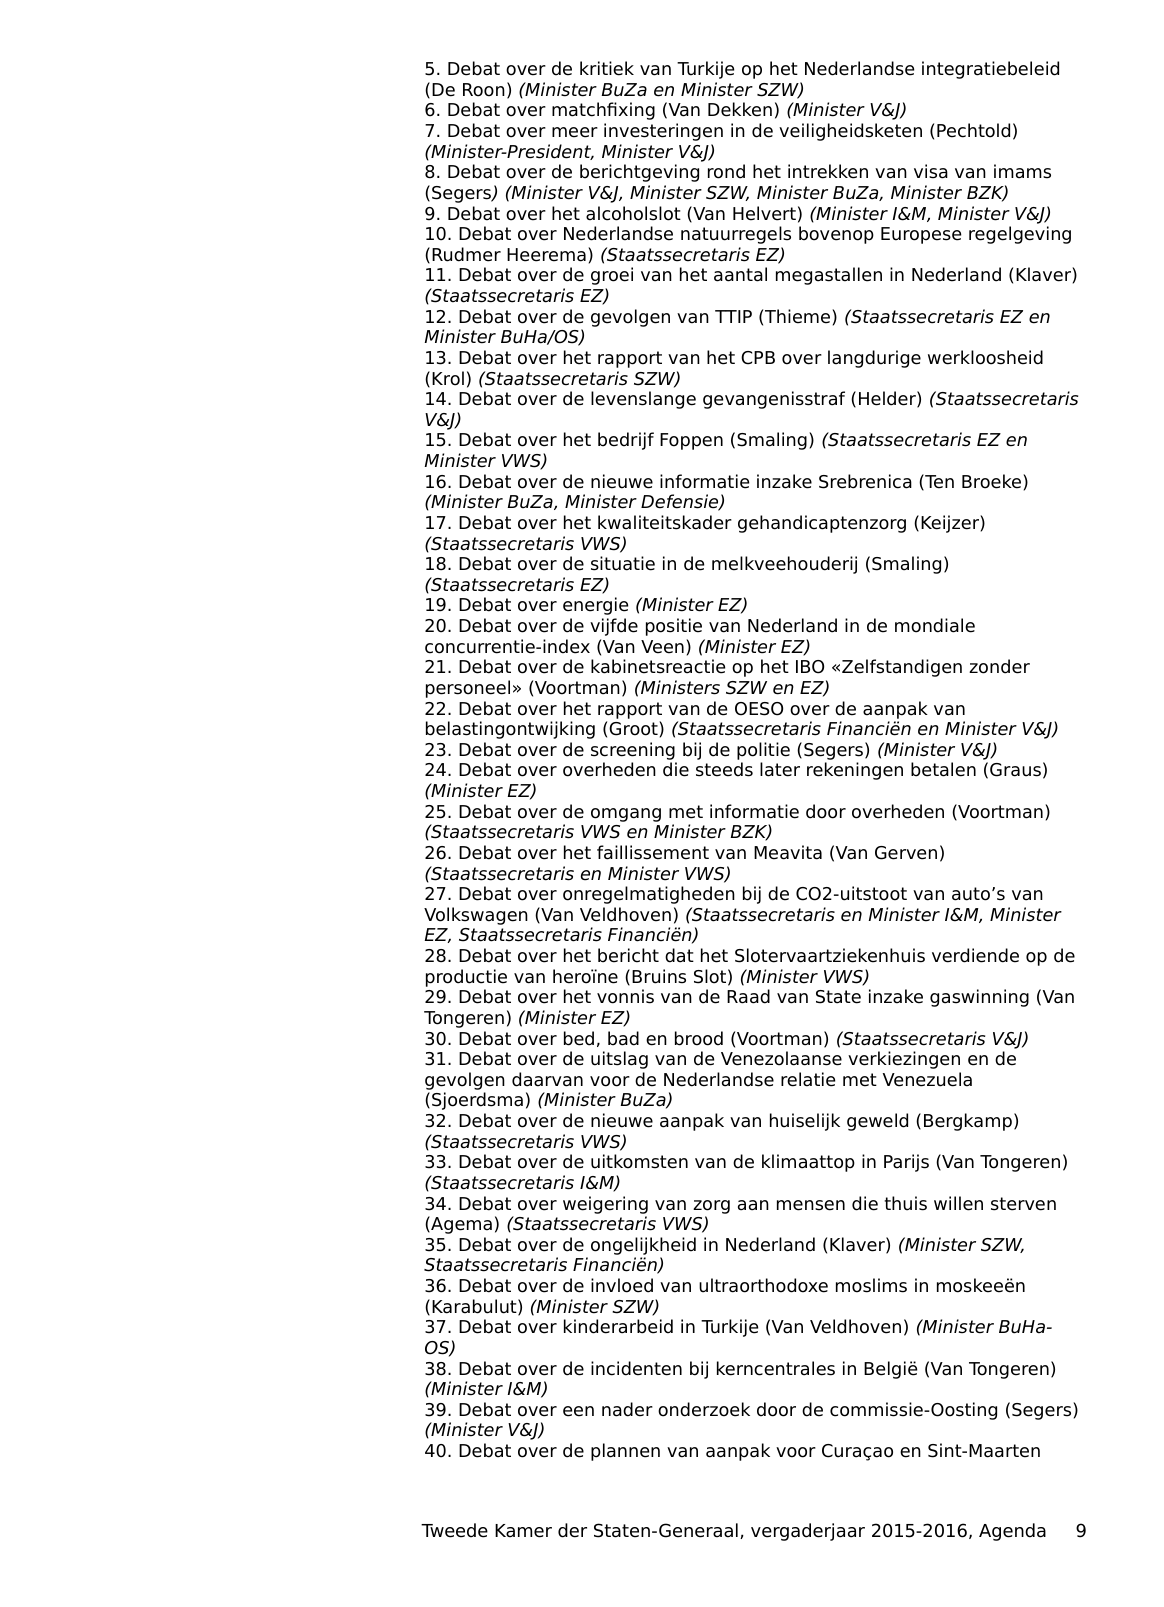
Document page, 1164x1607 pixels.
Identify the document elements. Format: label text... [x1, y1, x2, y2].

table_cell 25. Debat over de omgang met informatie door overheden (Voortman) (Staatssecretaris VWS en Minister BZK) [418, 802, 1087, 843]
table_cell 13. Debat over het rapport van het CPB over langdurige werkloosheid (Krol) (Staatssecretaris SZW) [418, 348, 1087, 389]
table_cell 15. Debat over het bedrijf Foppen (Smaling) (Staatssecretaris EZ en Minister VWS) [418, 430, 1087, 472]
table_cell [401, 265, 418, 307]
table_cell [77, 1317, 401, 1358]
table_cell 29. Debat over het vonnis van de Raad van State inzake gaswinning (Van Tongeren) (Minister EZ) [418, 987, 1087, 1028]
table_cell [77, 162, 401, 203]
table_cell [401, 1194, 418, 1235]
table_cell 5. Debat over de kritiek van Turkije op het Nederlandse integratiebeleid (De Roon) (Minister BuZa en Minister SZW) [418, 59, 1087, 100]
table_cell [77, 843, 401, 884]
table_cell [77, 430, 401, 472]
table_cell [401, 1152, 418, 1193]
table_cell [401, 760, 418, 802]
table_cell 16. Debat over de nieuwe informatie inzake Srebrenica (Ten Broeke) (Minister BuZa, Minister Defensie) [418, 472, 1087, 513]
table_cell [401, 1111, 418, 1152]
table_cell [77, 554, 401, 595]
table_cell [77, 513, 401, 554]
table_cell [77, 1049, 401, 1111]
table_cell [77, 1029, 401, 1049]
table_cell [401, 348, 418, 389]
table_cell 35. Debat over de ongelijkheid in Nederland (Klaver) (Minister SZW, Staatssecretaris Financiën) [418, 1235, 1087, 1276]
table_cell [77, 1194, 401, 1235]
table_cell [401, 1317, 418, 1358]
table_cell [401, 121, 418, 162]
table_cell [77, 699, 401, 740]
table_cell [77, 472, 401, 513]
table_cell [401, 59, 418, 100]
table_cell 34. Debat over weigering van zorg aan mensen die thuis willen sterven (Agema) (Staatssecretaris VWS) [418, 1194, 1087, 1235]
table_cell 30. Debat over bed, bad en brood (Voortman) (Staatssecretaris V&J) [418, 1029, 1087, 1049]
table_cell [77, 59, 401, 100]
table_cell [77, 1400, 401, 1441]
table_cell [77, 616, 401, 657]
table_cell [401, 389, 418, 430]
table_cell [77, 987, 401, 1028]
table_cell [401, 740, 418, 760]
table_cell [401, 1359, 418, 1400]
table_cell [401, 472, 418, 513]
table_cell [401, 100, 418, 121]
table_cell 32. Debat over de nieuwe aanpak van huiselijk geweld (Bergkamp) (Staatssecretaris VWS) [418, 1111, 1087, 1152]
table_cell [401, 1049, 418, 1111]
table_cell 11. Debat over de groei van het aantal megastallen in Nederland (Klaver) (Staatssecretaris EZ) [418, 265, 1087, 307]
table_cell [77, 121, 401, 162]
table_cell 12. Debat over de gevolgen van TTIP (Thieme) (Staatssecretaris EZ en Minister BuHa/OS) [418, 307, 1087, 348]
table_cell [401, 1029, 418, 1049]
table_cell 26. Debat over het faillissement van Meavita (Van Gerven) (Staatssecretaris en Minister VWS) [418, 843, 1087, 884]
table_cell [77, 1235, 401, 1276]
table_cell 14. Debat over de levenslange gevangenisstraf (Helder) (Staatssecretaris V&J) [418, 389, 1087, 430]
table_cell 22. Debat over het rapport van de OESO over de aanpak van belastingontwijking (Groot) (Staatssecretaris Financiën en Minister V&J) [418, 699, 1087, 740]
table_cell [401, 699, 418, 740]
table_cell [77, 884, 401, 946]
table_cell [401, 430, 418, 472]
table_cell [77, 100, 401, 121]
table_cell [77, 802, 401, 843]
table_cell [401, 554, 418, 595]
table_cell [401, 1400, 418, 1441]
table_cell 40. Debat over de plannen van aanpak voor Curaçao en Sint-Maarten [418, 1441, 1087, 1462]
table_cell [77, 389, 401, 430]
table_cell [77, 1276, 401, 1317]
table_cell [401, 946, 418, 987]
table_cell 23. Debat over de screening bij de politie (Segers) (Minister V&J) [418, 740, 1087, 760]
table_cell [401, 657, 418, 698]
table_cell [77, 204, 401, 224]
table_cell [401, 616, 418, 657]
table_cell 36. Debat over de invloed van ultraorthodoxe moslims in moskeeën (Karabulut) (Minister SZW) [418, 1276, 1087, 1317]
table_cell 33. Debat over de uitkomsten van de klimaattop in Parijs (Van Tongeren) (Staatssecretaris I&M) [418, 1152, 1087, 1193]
table_cell 8. Debat over de berichtgeving rond het intrekken van visa van imams (Segers) (Minister V&J, Minister SZW, Minister BuZa, Minister BZK) [418, 162, 1087, 203]
table_cell [401, 1276, 418, 1317]
table_cell [77, 760, 401, 802]
table_cell 10. Debat over Nederlandse natuurregels bovenop Europese regelgeving (Rudmer Heerema) (Staatssecretaris EZ) [418, 224, 1087, 265]
table_cell 7. Debat over meer investeringen in de veiligheidsketen (Pechtold) (Minister-President, Minister V&J) [418, 121, 1087, 162]
table_cell 27. Debat over onregelmatigheden bij de CO2-uitstoot van auto’s van Volkswagen (Van Veldhoven) (Staatssecretaris en Minister I&M, Minister EZ, Staatssecretaris Financiën) [418, 884, 1087, 946]
table_cell [401, 204, 418, 224]
table_cell 6. Debat over matchfixing (Van Dekken) (Minister V&J) [418, 100, 1087, 121]
table_cell [77, 224, 401, 265]
table_cell [401, 162, 418, 203]
table_cell 31. Debat over de uitslag van de Venezolaanse verkiezingen en de gevolgen daarvan voor de Nederlandse relatie met Venezuela (Sjoerdsma) (Minister BuZa) [418, 1049, 1087, 1111]
table_cell [401, 1441, 418, 1462]
table_cell [77, 1359, 401, 1400]
table_cell [77, 1111, 401, 1152]
table_cell [401, 513, 418, 554]
table_cell [401, 987, 418, 1028]
table_cell 19. Debat over energie (Minister EZ) [418, 595, 1087, 616]
table_cell 38. Debat over de incidenten bij kerncentrales in België (Van Tongeren) (Minister I&M) [418, 1359, 1087, 1400]
table_cell [401, 802, 418, 843]
table_cell [77, 595, 401, 616]
table_cell [77, 348, 401, 389]
table_cell [401, 884, 418, 946]
table_cell 17. Debat over het kwaliteitskader gehandicaptenzorg (Keijzer) (Staatssecretaris VWS) [418, 513, 1087, 554]
table_cell [77, 740, 401, 760]
table_cell [401, 307, 418, 348]
table_cell [77, 1441, 401, 1462]
table_cell 39. Debat over een nader onderzoek door de commissie-Oosting (Segers) (Minister V&J) [418, 1400, 1087, 1441]
table_cell 9. Debat over het alcoholslot (Van Helvert) (Minister I&M, Minister V&J) [418, 204, 1087, 224]
table_cell 20. Debat over de vijfde positie van Nederland in de mondiale concurrentie-index (Van Veen) (Minister EZ) [418, 616, 1087, 657]
table_cell 24. Debat over overheden die steeds later rekeningen betalen (Graus) (Minister EZ) [418, 760, 1087, 802]
table_cell 37. Debat over kinderarbeid in Turkije (Van Veldhoven) (Minister BuHa-OS) [418, 1317, 1087, 1358]
table_cell [401, 1235, 418, 1276]
table_cell 18. Debat over de situatie in de melkveehouderij (Smaling) (Staatssecretaris EZ) [418, 554, 1087, 595]
table_cell [77, 657, 401, 698]
table_cell 28. Debat over het bericht dat het Slotervaartziekenhuis verdiende op de productie van heroïne (Bruins Slot) (Minister VWS) [418, 946, 1087, 987]
table_cell [77, 1152, 401, 1193]
table_cell [77, 307, 401, 348]
table_cell [401, 843, 418, 884]
table_cell 21. Debat over de kabinetsreactie op het IBO «Zelfstandigen zonder personeel» (Voortman) (Ministers SZW en EZ) [418, 657, 1087, 698]
table_cell [401, 224, 418, 265]
table_cell [77, 265, 401, 307]
table_cell [401, 595, 418, 616]
table_cell [77, 946, 401, 987]
